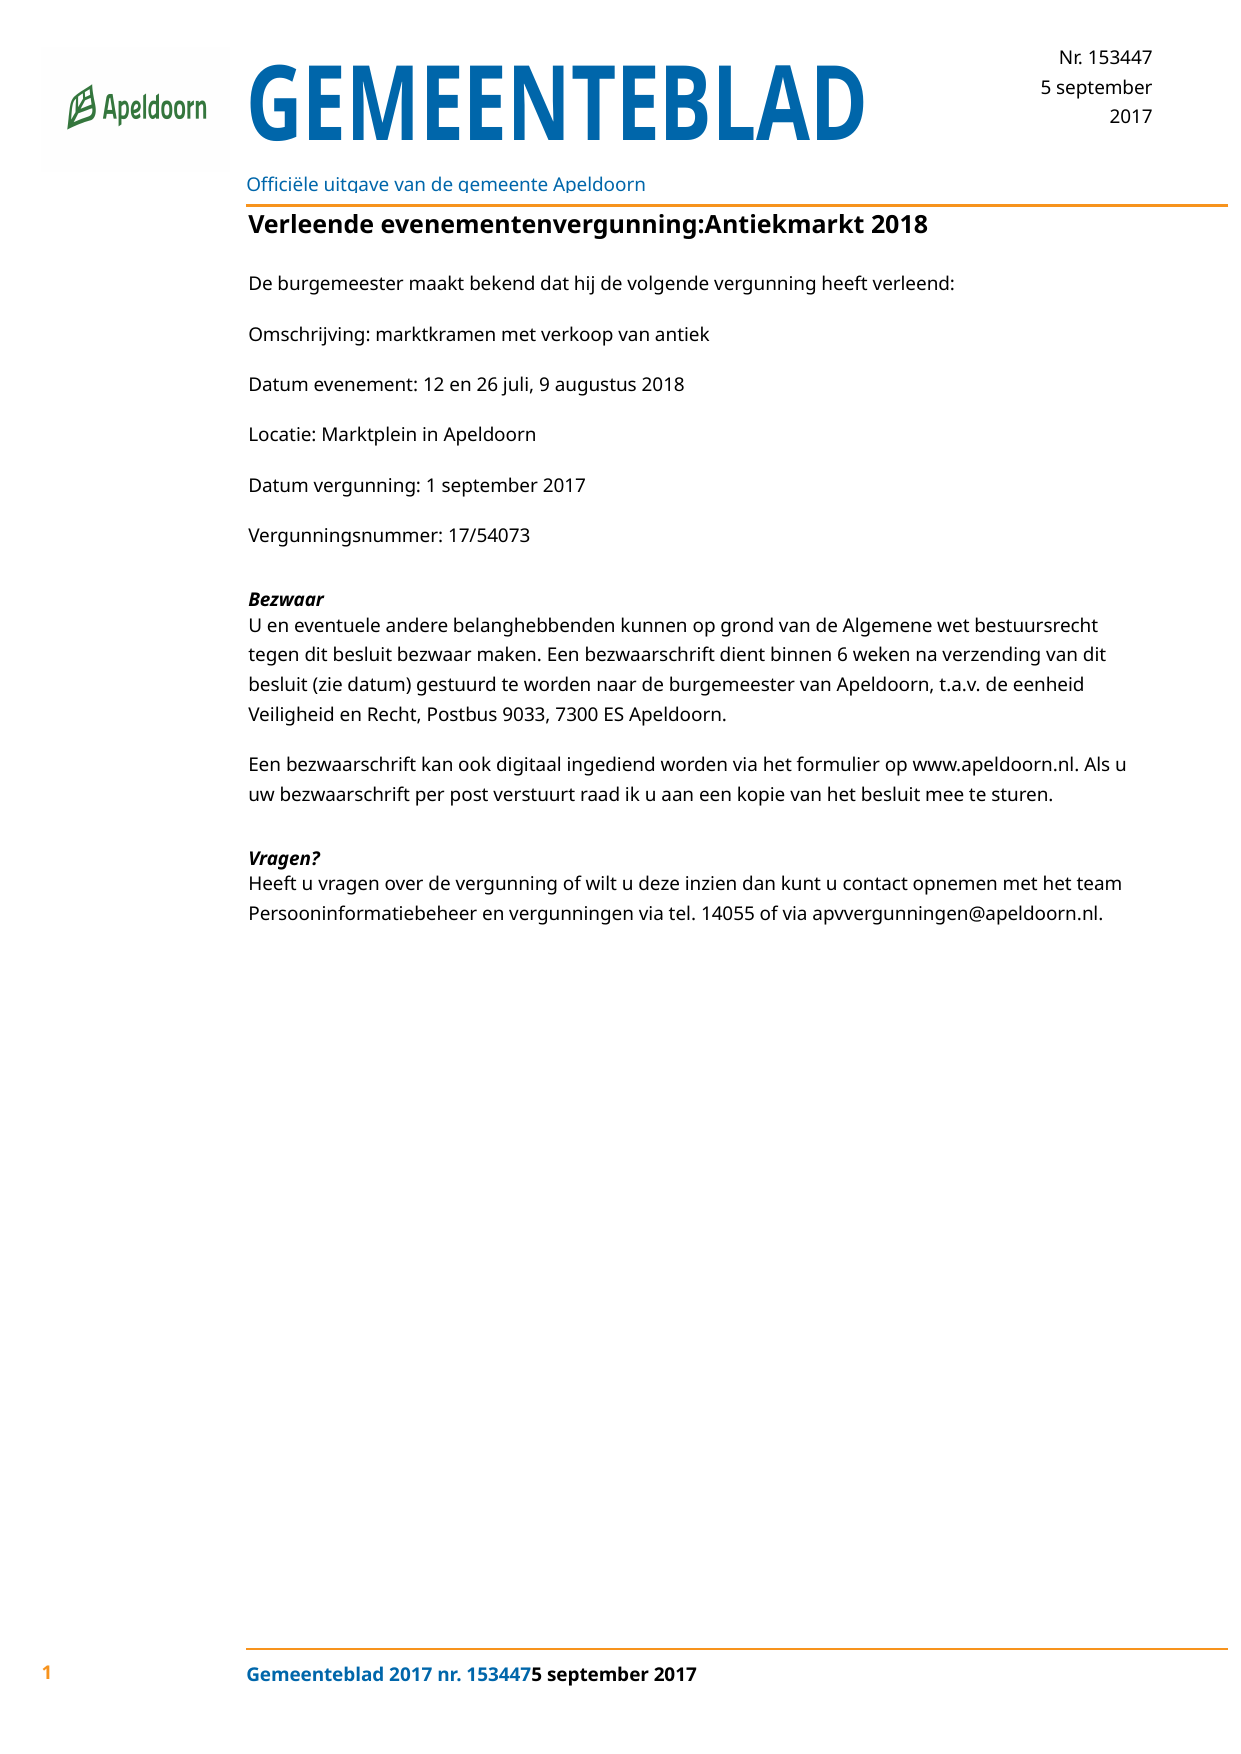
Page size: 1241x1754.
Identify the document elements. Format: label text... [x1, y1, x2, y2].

text Vragen? [248, 845, 1152, 871]
text Verleende evenementenvergunning:Antiekmarkt 2018 [248, 207, 1152, 241]
text Datum evenement: 12 en 26 juli, 9 augustus 2018 [248, 371, 1152, 397]
text Heeft u vragen over de vergunning of wilt u deze inzien dan kunt u contact opnemen met het team Persooninformatiebeheer en vergunningen via tel. 14055 of via apvvergunningen@apeldoorn.nl. [248, 871, 1152, 926]
text De burgemeester maakt bekend dat hij de volgende vergunning heeft verleend: [248, 270, 1152, 296]
text Bezwaar [248, 586, 1152, 612]
text Locatie: Marktplein in Apeldoorn [248, 422, 1152, 447]
text Een bezwaarschrift kan ook digitaal ingediend worden via het formulier op www.apeldoorn.nl. Als u uw bezwaarschrift per post verstuurt raad ik u aan een kopie van het besluit mee te sturen. [248, 751, 1152, 807]
text Omschrijving: marktkramen met verkoop van antiek [248, 321, 1152, 346]
text Datum vergunning: 1 september 2017 [248, 472, 1152, 498]
text Vergunningsnummer: 17/54073 [248, 522, 1152, 548]
picture [41, 47, 231, 172]
text U en eventuele andere belanghebbenden kunnen op grond van de Algemene wet bestuursrecht tegen dit besluit bezwaar maken. Een bezwaarschrift dient binnen 6 weken na verzending van dit besluit (zie datum) gestuurd te worden naar de burgemeester van Apeldoorn, t.a.v. de eenheid Veiligheid en Recht, Postbus 9033, 7300 ES Apeldoorn. [248, 612, 1152, 727]
